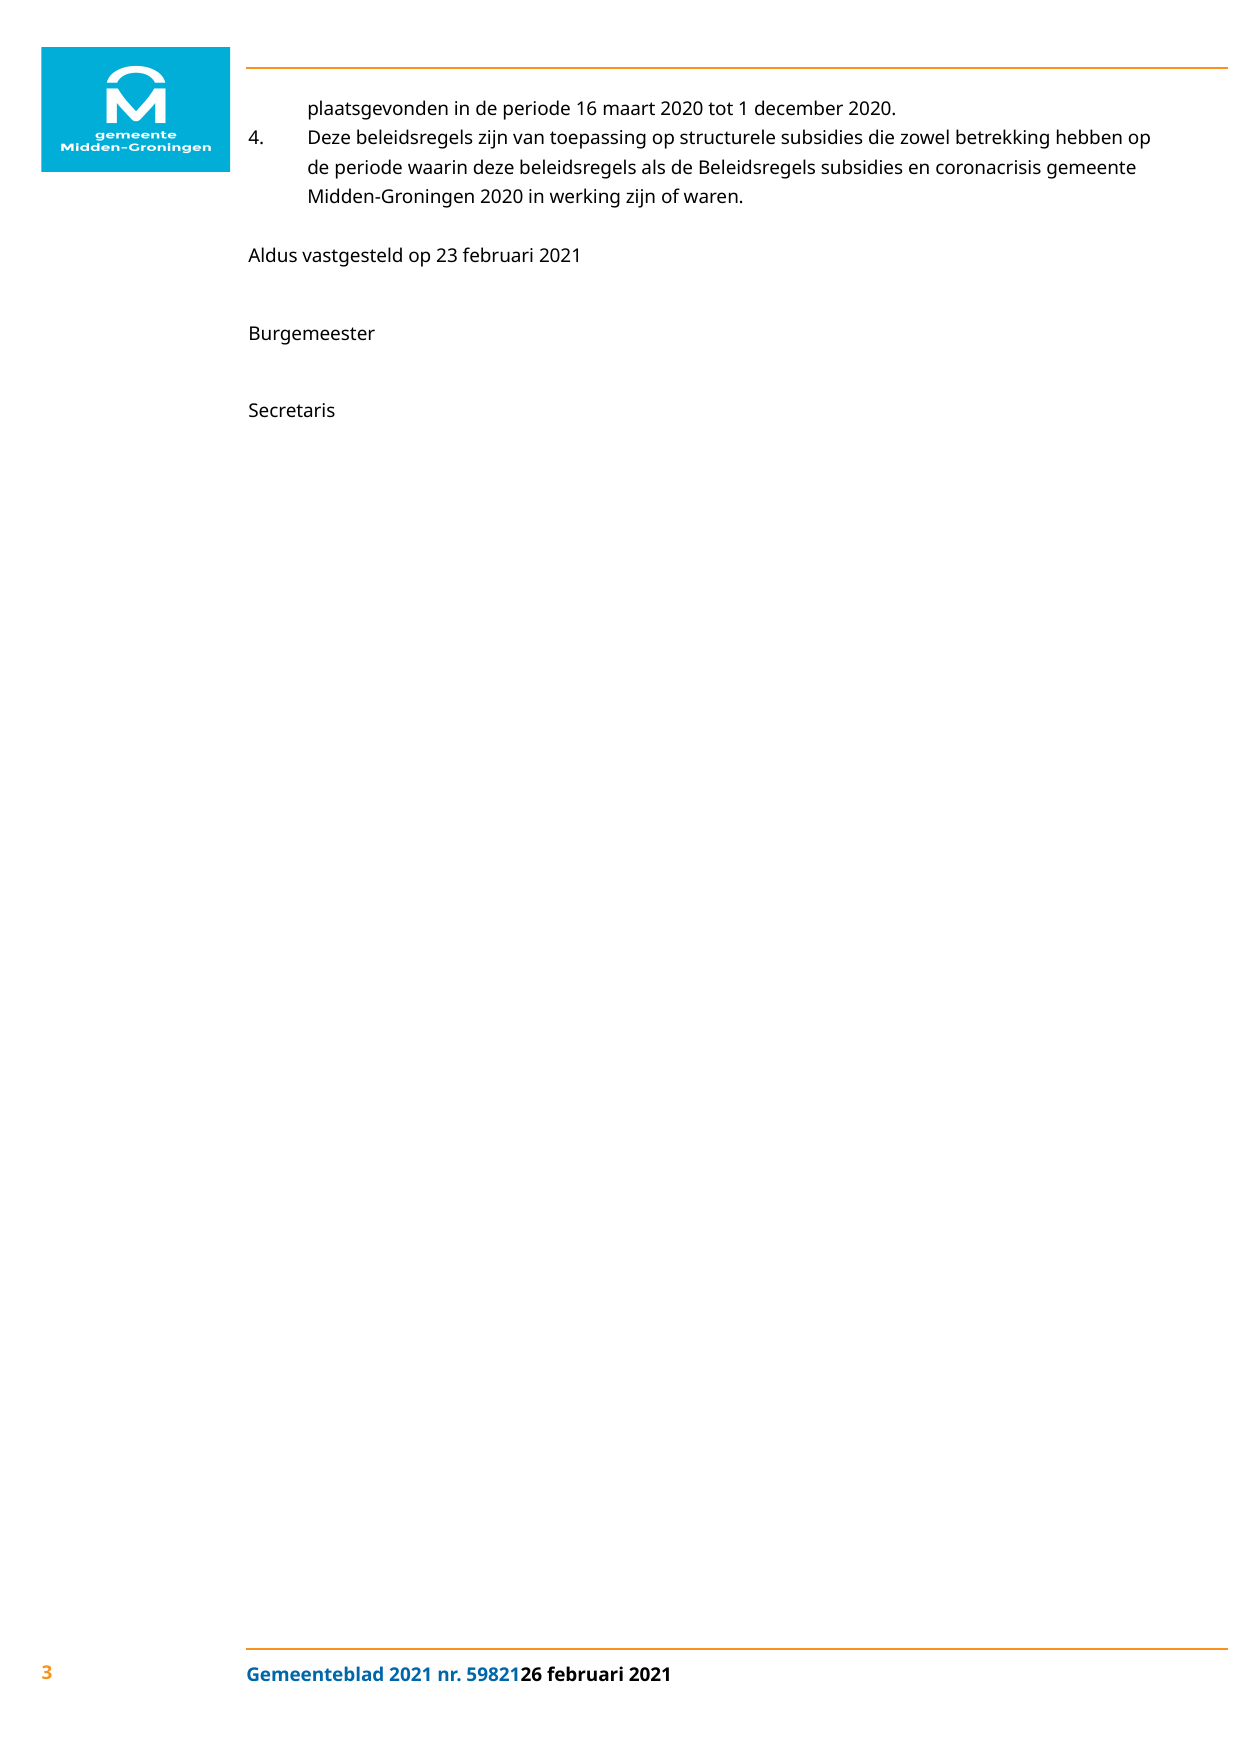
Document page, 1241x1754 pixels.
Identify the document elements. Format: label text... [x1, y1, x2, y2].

list Deze beleidsregels zijn van toepassing op structurele subsidies die zowel betrekking hebben op de periode waarin deze beleidsregels als de Beleidsregels subsidies en coronacrisis gemeente Midden-Groningen 2020 in werking zijn of waren. [248, 124, 1152, 209]
list plaatsgevonden in de periode 16 maart 2020 tot 1 december 2020. [248, 95, 1152, 121]
picture [107, 89, 165, 122]
picture [108, 66, 164, 82]
picture [184, 146, 190, 153]
text Aldus vastgesteld op 23 februari 2021 [248, 243, 1152, 268]
text Secretaris [248, 397, 1152, 423]
text Burgemeester [248, 320, 1152, 346]
